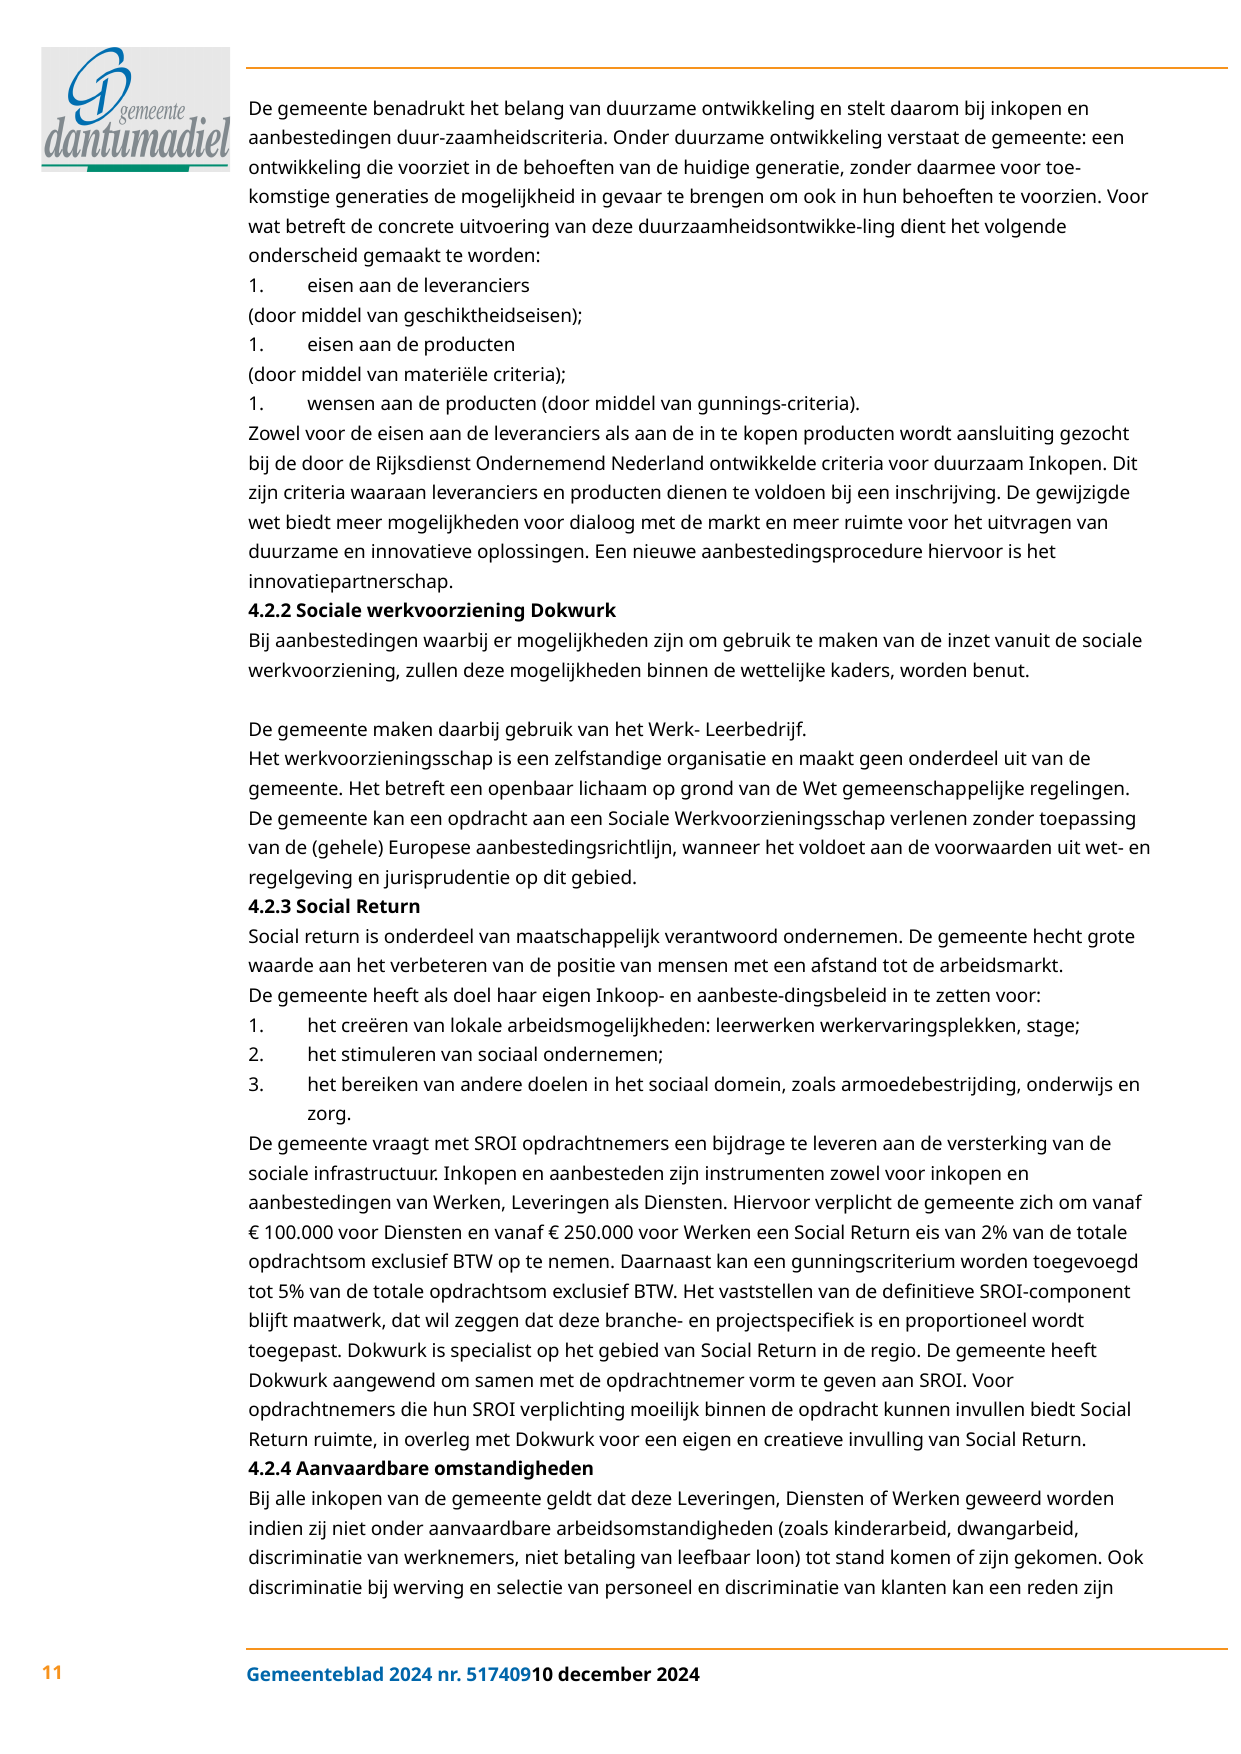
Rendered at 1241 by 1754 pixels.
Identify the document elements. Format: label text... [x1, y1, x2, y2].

list wensen aan de producten (door middel van gunnings-criteria). [248, 391, 1152, 416]
list het creëren van lokale arbeidsmogelijkheden: leerwerk­en werkervaringsplekken, stage; [248, 1012, 1152, 1038]
text De gemeente heeft als doel haar eigen Inkoop- en aanbeste-dingsbeleid in te zetten voor: [248, 982, 1152, 1008]
text Zowel voor de eisen aan de leveranciers als aan de in te kopen producten wordt aansluiting gezocht bij de door de Rijksdienst Ondernemend Nederland ontwikkelde criteria voor duurzaam Inkopen. Dit zijn criteria waaraan leveranciers en producten dienen te voldoen bij een inschrijving. De ge­wijzigde wet biedt meer mogelijkheden voor dialoog met de markt en meer ruimte voor het uitvragen van duurzame en in­novatieve oplossingen. Een nieuwe aanbestedingsprocedure hiervoor is het innovatiepartnerschap. [248, 420, 1152, 594]
text 4.2.2 Sociale werkvoorziening Dokwurk [248, 598, 1152, 623]
text De gemeente vraagt met SROI opdrachtnemers een bij­drage te leveren aan de versterking van de sociale in­frastructuur. Inkopen en aanbesteden zijn instrumenten zowel voor inkopen en aanbestedingen van Wer­ken, Leveringen als Diensten. Hiervoor verplicht de ge­meente zich om vanaf € 100.000 voor Diensten en vanaf € 250.000 voor Werken een Social Return eis van 2% van de totale opdrachtsom exclusief BTW op te nemen. Daarnaast kan een gunningscriterium worden toegevoegd tot 5% van de totale opdrachtsom exclusief BTW. Het vaststellen van de de­finitieve SROI-component blijft maatwerk, dat wil zeggen dat deze branche- en projectspecifiek is en proportioneel wordt toegepast. Dokwurk is specialist op het gebied van Social Return in de regio. De gemeente heeft Dokwurk aangewend om samen met de opdrachtnemer vorm te geven aan SROI. Voor opdrachtnemers die hun SROI verplichting moeilijk bin­nen de opdracht kunnen invullen biedt Social Return ruimte, in overleg met Dokwurk voor een eigen en creatieve invulling van Social Return. [248, 1130, 1152, 1452]
text 4.2.3 Social Return [248, 893, 1152, 919]
text De gemeente benadrukt het belang van duurzame ontwik­keling en stelt daarom bij inkopen en aanbestedingen duur-zaamheidscriteria. Onder duurzame ontwikkeling verstaat de gemeente: een ontwikkeling die voorziet in de behoef­ten van de huidige generatie, zonder daarmee voor toe­komstige generaties de mogelijkheid in gevaar te brengen om ook in hun behoeften te voorzien. Voor wat betreft de concrete uitvoering van deze duurzaamheidsontwikke-ling dient het volgende onderscheid gemaakt te worden: [248, 95, 1152, 268]
text (door middel van materiële criteria); [248, 361, 1152, 387]
text De gemeente maken daarbij gebruik van het Werk- Leerbe­drijf. [248, 716, 1152, 742]
list het bereiken van andere doelen in het sociaal domein, zoals armoedebestrijding, onderwijs en zorg. [248, 1071, 1152, 1126]
list eisen aan de leveranciers [248, 272, 1152, 298]
text Het werkvoorzieningsschap is een zelfstandige organisatie en maakt geen onderdeel uit van de gemeente. Het betreft een openbaar lichaam op grond van de Wet gemeenschap­pelijke regelingen. De gemeente kan een opdracht aan een Sociale Werkvoorzieningsschap verlenen zonder toepassing van de (gehele) Europese aanbestedingsrichtlijn, wanneer het voldoet aan de voorwaarden uit wet- en regelgeving en jurisprudentie op dit gebied. [248, 746, 1152, 890]
text Bij alle inkopen van de gemeente geldt dat deze Leveringen, Diensten of Werken geweerd worden indien zij niet onder aanvaardbare arbeidsomstandigheden (zoals kinderarbeid, dwangarbeid, discriminatie van werknemers, niet betaling van leefbaar loon) tot stand komen of zijn gekomen. Ook discriminatie bij werving en selectie van personeel en discri­minatie van klanten kan een reden zijn [248, 1485, 1152, 1600]
list eisen aan de producten [248, 331, 1152, 357]
text (door middel van geschiktheidseisen); [248, 302, 1152, 328]
text Bij aanbestedingen waarbij er mogelijkheden zijn om gebruik te maken van de inzet vanuit de sociale werkvoorziening, zullen deze moge­lijkheden binnen de wettelijke kaders, worden benut. [248, 627, 1152, 683]
text 4.2.4 Aanvaardbare omstandigheden [248, 1456, 1152, 1481]
text Social return is onderdeel van maatschappelijk verantwoord ondernemen. De gemeente hecht grote waarde aan het ver­beteren van de positie van mensen met een afstand tot de arbeidsmarkt. [248, 923, 1152, 978]
list het stimuleren van sociaal ondernemen; [248, 1041, 1152, 1067]
picture [41, 47, 231, 172]
